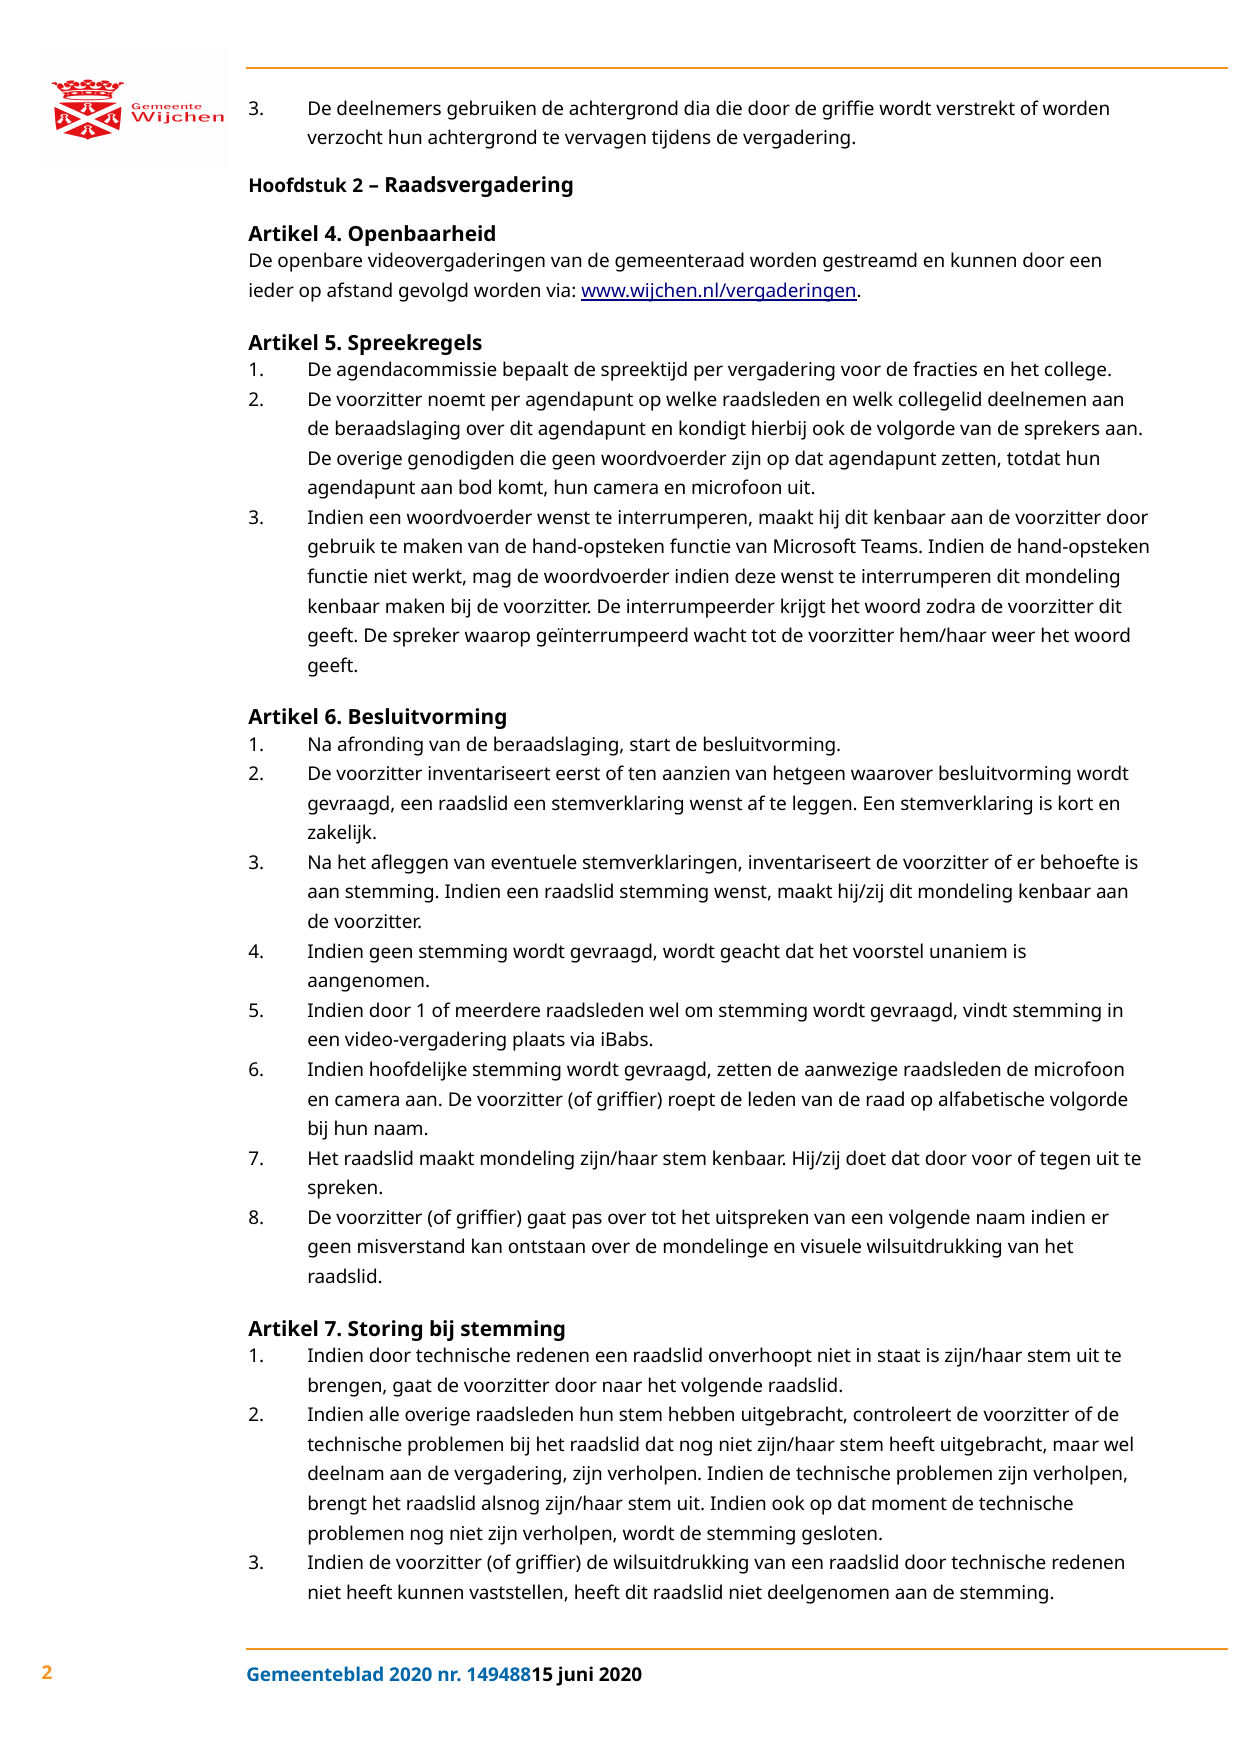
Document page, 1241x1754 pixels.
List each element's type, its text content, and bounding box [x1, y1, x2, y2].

text De openbare videovergaderingen van de gemeenteraad worden gestreamd en kunnen door een ieder op afstand gevolgd worden via: www.wijchen.nl/vergaderingen. [248, 248, 1152, 303]
text Artikel 7. Storing bij stemming [248, 1314, 1152, 1342]
list Na afronding van de beraadslaging, start de besluitvorming. [248, 731, 1152, 757]
list Indien geen stemming wordt gevraagd, wordt geacht dat het voorstel unaniem is aangenomen. [248, 938, 1152, 993]
list Na het afleggen van eventuele stemverklaringen, inventariseert de voorzitter of er behoefte is aan stemming. Indien een raadslid stemming wenst, maakt hij/zij dit mondeling kenbaar aan de voorzitter. [248, 849, 1152, 934]
list De voorzitter inventariseert eerst of ten aanzien van hetgeen waarover besluitvorming wordt gevraagd, een raadslid een stemverklaring wenst af te leggen. Een stemverklaring is kort en zakelijk. [248, 760, 1152, 845]
list Indien alle overige raadsleden hun stem hebben uitgebracht, controleert de voorzitter of de technische problemen bij het raadslid dat nog niet zijn/haar stem heeft uitgebracht, maar wel deelnam aan de vergadering, zijn verholpen. Indien de technische problemen zijn verholpen, brengt het raadslid alsnog zijn/haar stem uit. Indien ook op dat moment de technische problemen nog niet zijn verholpen, wordt de stemming gesloten. [248, 1401, 1152, 1545]
text Artikel 5. Spreekregels [248, 328, 1152, 356]
list De voorzitter (of griffier) gaat pas over tot het uitspreken van een volgende naam indien er geen misverstand kan ontstaan over de mondelinge en visuele wilsuitdrukking van het raadslid. [248, 1204, 1152, 1289]
list De agendacommissie bepaalt de spreektijd per vergadering voor de fracties en het college. [248, 356, 1152, 382]
list Indien een woordvoerder wenst te interrumperen, maakt hij dit kenbaar aan de voorzitter door gebruik te maken van de hand-opsteken functie van Microsoft Teams. Indien de hand-opsteken functie niet werkt, mag de woordvoerder indien deze wenst te interrumperen dit mondeling kenbaar maken bij de voorzitter. De interrumpeerder krijgt het woord zodra de voorzitter dit geeft. De spreker waarop geïnterrumpeerd wacht tot de voorzitter hem/haar weer het woord geeft. [248, 504, 1152, 678]
list Indien de voorzitter (of griffier) de wilsuitdrukking van een raadslid door technische redenen niet heeft kunnen vaststellen, heeft dit raadslid niet deelgenomen aan de stemming. [248, 1549, 1152, 1604]
text Artikel 4. Openbaarheid [248, 219, 1152, 248]
list De voorzitter noemt per agendapunt op welke raadsleden en welk collegelid deelnemen aan de beraadslaging over dit agendapunt en kondigt hierbij ook de volgorde van de sprekers aan. De overige genodigden die geen woordvoerder zijn op dat agendapunt zetten, totdat hun agendapunt aan bod komt, hun camera en microfoon uit. [248, 386, 1152, 500]
picture [41, 47, 231, 172]
list Het raadslid maakt mondeling zijn/haar stem kenbaar. Hij/zij doet dat door voor of tegen uit te spreken. [248, 1145, 1152, 1200]
text Hoofdstuk 2 – Raadsvergadering [248, 170, 1152, 198]
list Indien door technische redenen een raadslid onverhoopt niet in staat is zijn/haar stem uit te brengen, gaat de voorzitter door naar het volgende raadslid. [248, 1342, 1152, 1397]
list De deelnemers gebruiken de achtergrond dia die door de griffie wordt verstrekt of worden verzocht hun achtergrond te vervagen tijdens de vergadering. [248, 95, 1152, 150]
text Artikel 6. Besluitvorming [248, 702, 1152, 731]
list Indien door 1 of meerdere raadsleden wel om stemming wordt gevraagd, vindt stemming in een video-vergadering plaats via iBabs. [248, 997, 1152, 1052]
list Indien hoofdelijke stemming wordt gevraagd, zetten de aanwezige raadsleden de microfoon en camera aan. De voorzitter (of griffier) roept de leden van de raad op alfabetische volgorde bij hun naam. [248, 1056, 1152, 1141]
